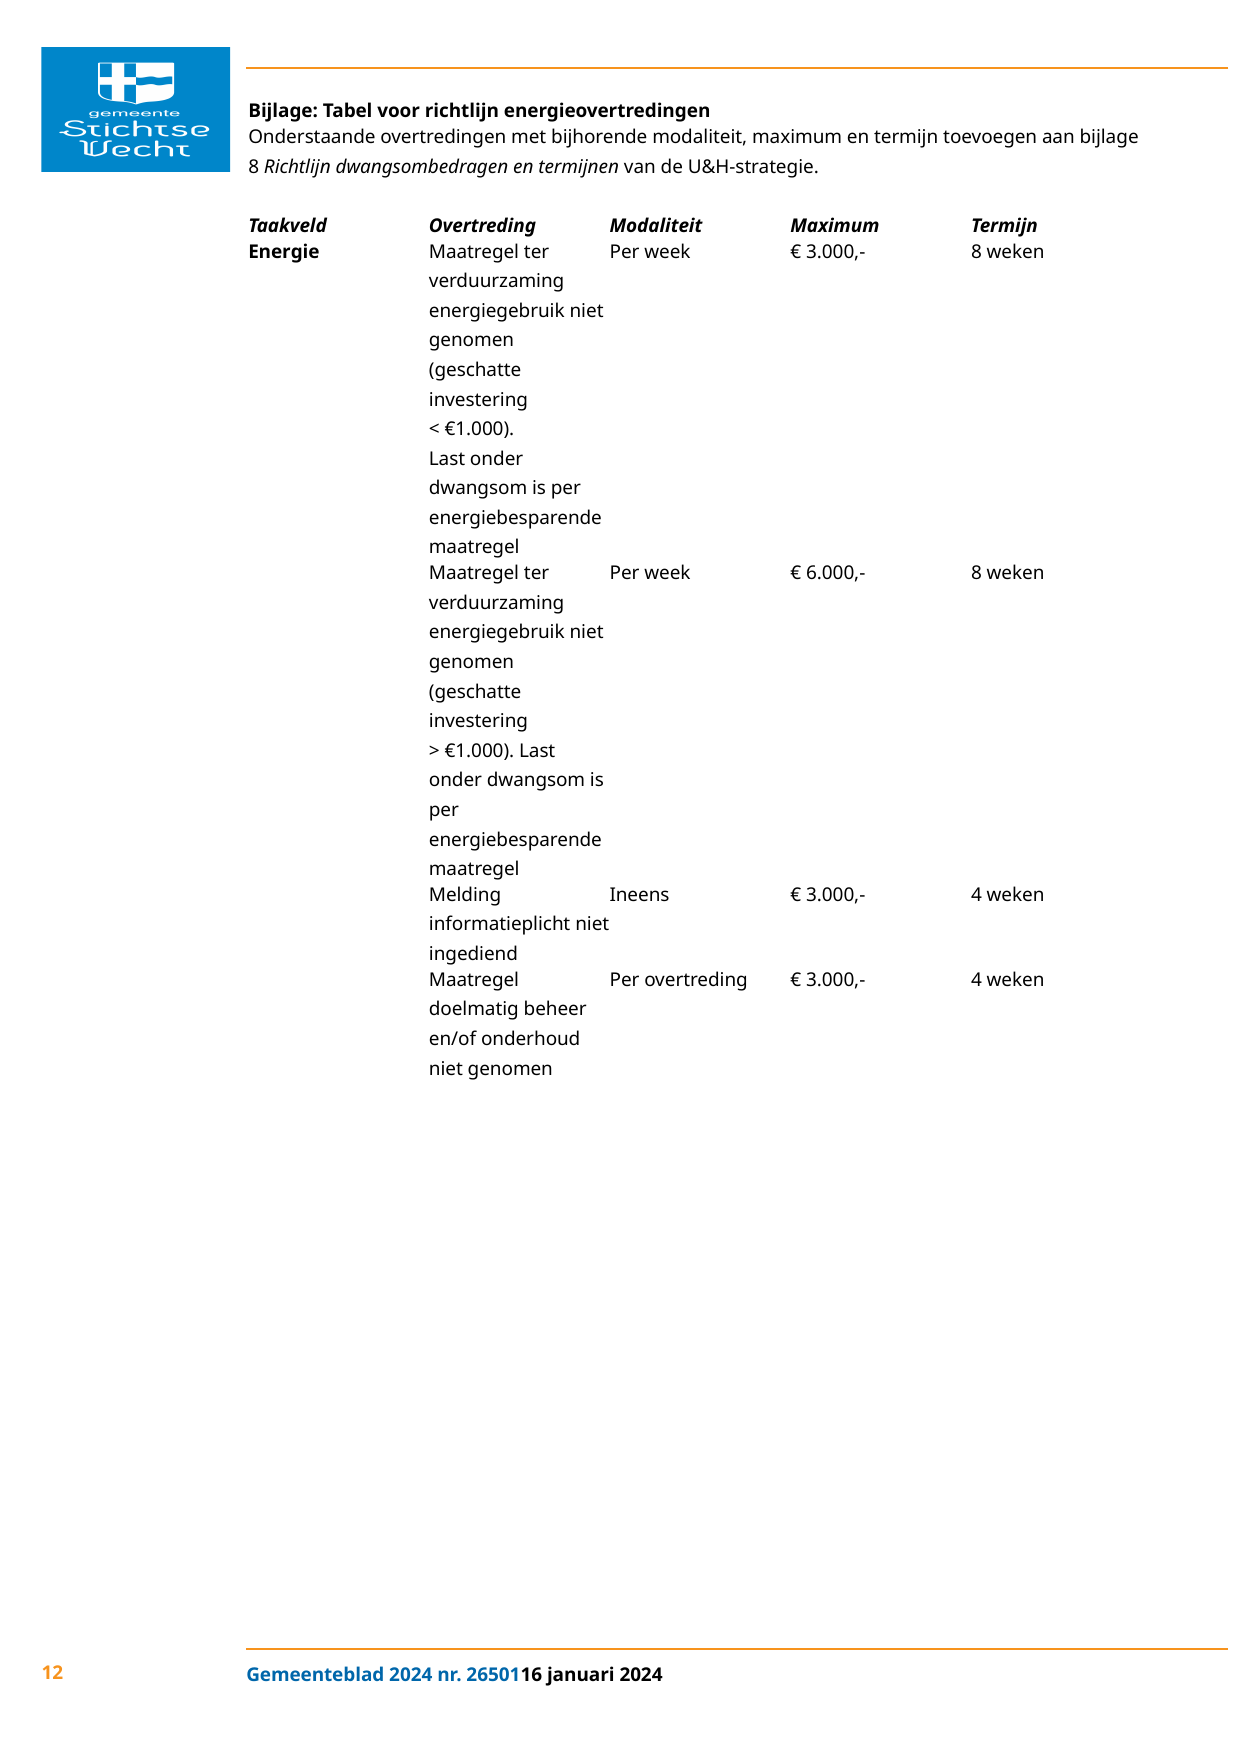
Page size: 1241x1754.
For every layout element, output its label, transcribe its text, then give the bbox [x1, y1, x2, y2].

table_header Termijn [971, 212, 1152, 238]
text Bijlage: Tabel voor richtlijn energieovertredingen [248, 95, 1152, 123]
table_cell 8 weken [971, 560, 1152, 881]
table_header Maximum [790, 212, 971, 238]
table_cell Per overtreding [609, 966, 790, 1080]
table_cell Maatregel doelmatig beheer en/of onderhoud niet genomen [429, 966, 609, 1080]
picture [99, 63, 135, 101]
table_header Taakveld [248, 212, 429, 238]
table_cell Ineens [609, 881, 790, 966]
table_cell 8 weken [971, 238, 1152, 559]
table_cell € 3.000,- [790, 966, 971, 1080]
text Onderstaande overtredingen met bijhorende modaliteit, maximum en termijn toevoegen aan bijlage 8 Richtlijn dwangsombedragen en termijnen van de U&H-strategie. [248, 123, 1152, 179]
table_cell [248, 881, 429, 966]
table_cell 4 weken [971, 966, 1152, 1080]
picture [137, 63, 174, 103]
table_cell Energie [248, 238, 429, 559]
table_cell [248, 560, 429, 881]
table_cell Per week [609, 560, 790, 881]
table_header Modaliteit [609, 212, 790, 238]
table_cell [248, 966, 429, 1080]
table_cell Maatregel ter verduurzaming energiegebruik niet genomen (geschatte investering < €1.000). Last onder dwangsom is per energiebesparende maatregel [429, 238, 609, 559]
table_cell Melding informatieplicht niet ingediend [429, 881, 609, 966]
table_cell Per week [609, 238, 790, 559]
table_cell Maatregel ter verduurzaming energiegebruik niet genomen (geschatte investering > €1.000). Last onder dwangsom is per energiebesparende maatregel [429, 560, 609, 881]
table_cell 4 weken [971, 881, 1152, 966]
table_cell € 3.000,- [790, 238, 971, 559]
table_header Overtreding [429, 212, 609, 238]
table_cell € 6.000,- [790, 560, 971, 881]
table_cell € 3.000,- [790, 881, 971, 966]
